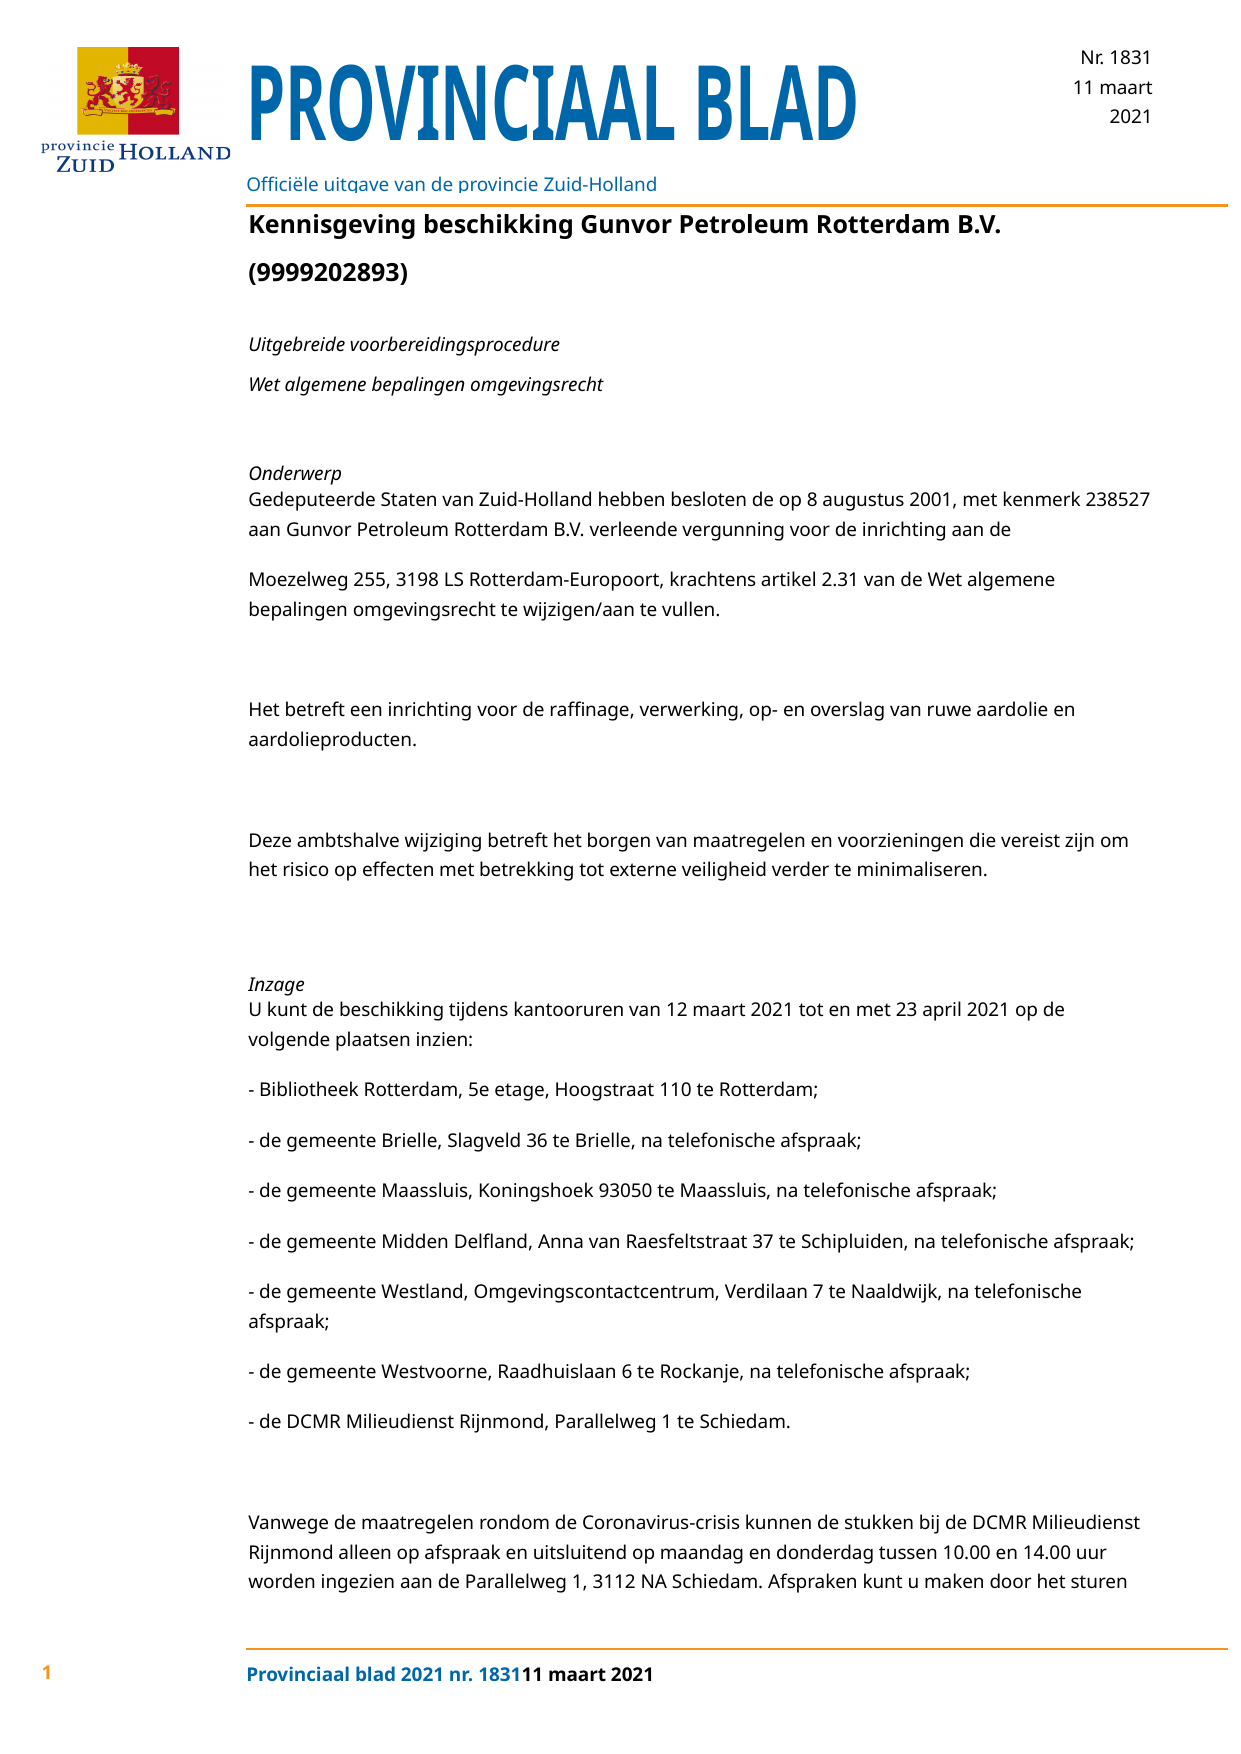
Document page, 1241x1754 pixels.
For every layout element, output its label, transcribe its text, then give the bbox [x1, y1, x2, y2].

text Wet algemene bepalingen omgevingsrecht [248, 371, 1152, 396]
text Gedeputeerde Staten van Zuid-Holland hebben besloten de op 8 augustus 2001, met kenmerk 238527 aan Gunvor Petroleum Rotterdam B.V. verleende vergunning voor de inrichting aan de [248, 486, 1152, 541]
text U kunt de beschikking tijdens kantooruren van 12 maart 2021 tot en met 23 april 2021 op de volgende plaatsen inzien: [248, 997, 1152, 1052]
text Uitgebreide voorbereidingsprocedure [248, 331, 1152, 357]
text - de gemeente Brielle, Slagveld 36 te Brielle, na telefonische afspraak; [248, 1127, 1152, 1153]
text Kennisgeving beschikking Gunvor Petroleum Rotterdam B.V. (9999202893) [248, 207, 1152, 288]
text - de gemeente Westvoorne, Raadhuislaan 6 te Rockanje, na telefonische afspraak; [248, 1358, 1152, 1384]
text - de DCMR Milieudienst Rijnmond, Parallelweg 1 te Schiedam. [248, 1409, 1152, 1434]
text Deze ambtshalve wijziging betreft het borgen van maatregelen en voorzieningen die vereist zijn om het risico op effecten met betrekking tot externe veiligheid verder te minimaliseren. [248, 827, 1152, 882]
text - de gemeente Midden Delfland, Anna van Raesfeltstraat 37 te Schipluiden, na telefonische afspraak; [248, 1228, 1152, 1254]
text Inzage [248, 971, 1152, 997]
text Moezelweg 255, 3198 LS Rotterdam-Europoort, krachtens artikel 2.31 van de Wet algemene bepalingen omgevingsrecht te wijzigen/aan te vullen. [248, 566, 1152, 621]
text Vanwege de maatregelen rondom de Coronavirus-crisis kunnen de stukken bij de DCMR Milieudienst Rijnmond alleen op afspraak en uitsluitend op maandag en donderdag tussen 10.00 en 14.00 uur worden ingezien aan de Parallelweg 1, 3112 NA Schiedam. Afspraken kunt u maken door het sturen [248, 1509, 1152, 1594]
text - de gemeente Maassluis, Koningshoek 93050 te Maassluis, na telefonische afspraak; [248, 1177, 1152, 1203]
text Onderwerp [248, 460, 1152, 486]
text Het betreft een inrichting voor de raffinage, verwerking, op- en overslag van ruwe aardolie en aardolieproducten. [248, 697, 1152, 752]
text - Bibliotheek Rotterdam, 5e etage, Hoogstraat 110 te Rotterdam; [248, 1077, 1152, 1102]
text - de gemeente Westland, Omgevingscontactcentrum, Verdilaan 7 te Naaldwijk, na telefonische afspraak; [248, 1278, 1152, 1334]
picture [41, 47, 231, 172]
